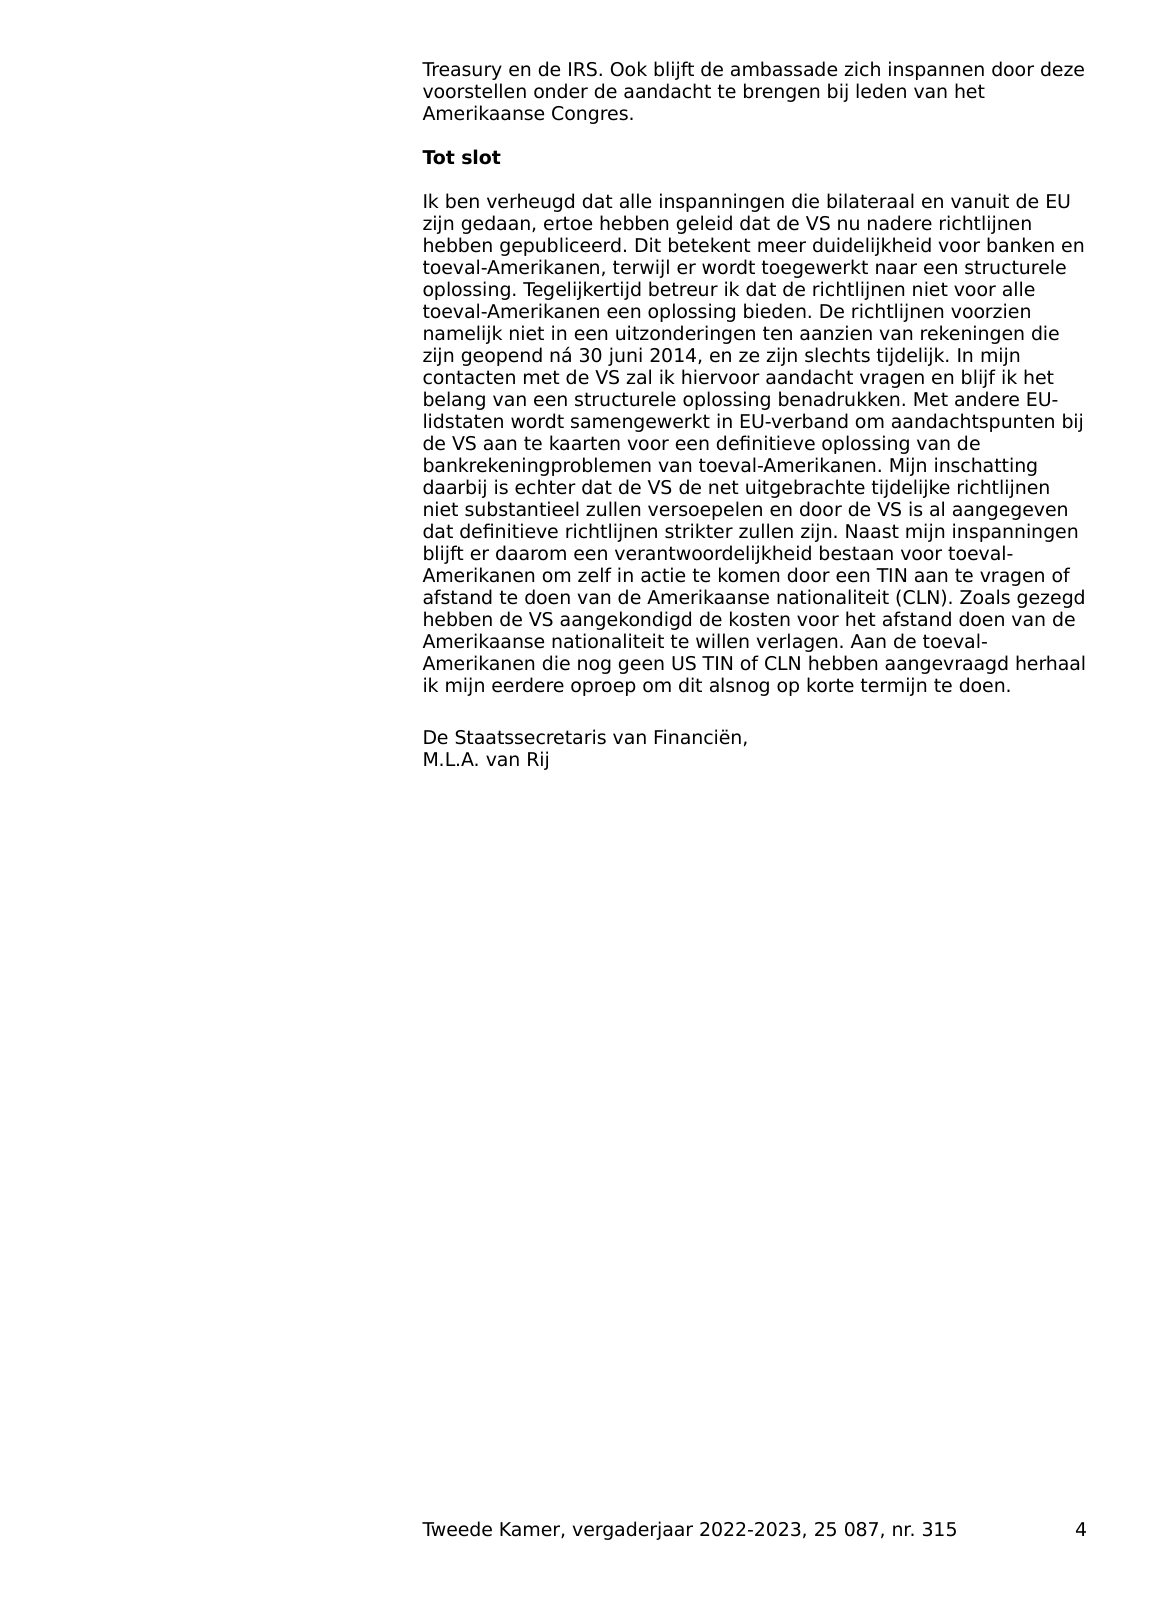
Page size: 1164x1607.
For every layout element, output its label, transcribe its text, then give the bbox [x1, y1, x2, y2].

text Ik ben verheugd dat alle inspanningen die bilateraal en vanuit de EU zijn gedaan, ertoe hebben geleid dat de VS nu nadere richtlijnen hebben gepubliceerd. Dit betekent meer duidelijkheid voor banken en toeval-Amerikanen, terwijl er wordt toegewerkt naar een structurele oplossing. Tegelijkertijd betreur ik dat de richtlijnen niet voor alle toeval-Amerikanen een oplossing bieden. De richtlijnen voorzien namelijk niet in een uitzonderingen ten aanzien van rekeningen die zijn geopend ná 30 juni 2014, en ze zijn slechts tijdelijk. In mijn contacten met de VS zal ik hiervoor aandacht vragen en blijf ik het belang van een structurele oplossing benadrukken. Met andere EU-lidstaten wordt samengewerkt in EU-verband om aandachtspunten bij de VS aan te kaarten voor een definitieve oplossing van de bankrekeningproblemen van toeval-Amerikanen. Mijn inschatting daarbij is echter dat de VS de net uitgebrachte tijdelijke richtlijnen niet substantieel zullen versoepelen en door de VS is al aangegeven dat definitieve richtlijnen strikter zullen zijn. Naast mijn inspanningen blijft er daarom een verantwoordelijkheid bestaan voor toeval-Amerikanen om zelf in actie te komen door een TIN aan te vragen of afstand te doen van de Amerikaanse nationaliteit (CLN). Zoals gezegd hebben de VS aangekondigd de kosten voor het afstand doen van de Amerikaanse nationaliteit te willen verlagen. Aan de toeval-Amerikanen die nog geen US TIN of CLN hebben aangevraagd herhaal ik mijn eerdere oproep om dit alsnog op korte termijn te doen. [422, 191, 1087, 697]
subtitle Tot slot [422, 147, 1087, 169]
text Treasury en de IRS. Ook blijft de ambassade zich inspannen door deze voorstellen onder de aandacht te brengen bij leden van het Amerikaanse Congres. [422, 59, 1087, 125]
text De Staatssecretaris van Financiën, M.L.A. van Rij [422, 727, 1087, 771]
